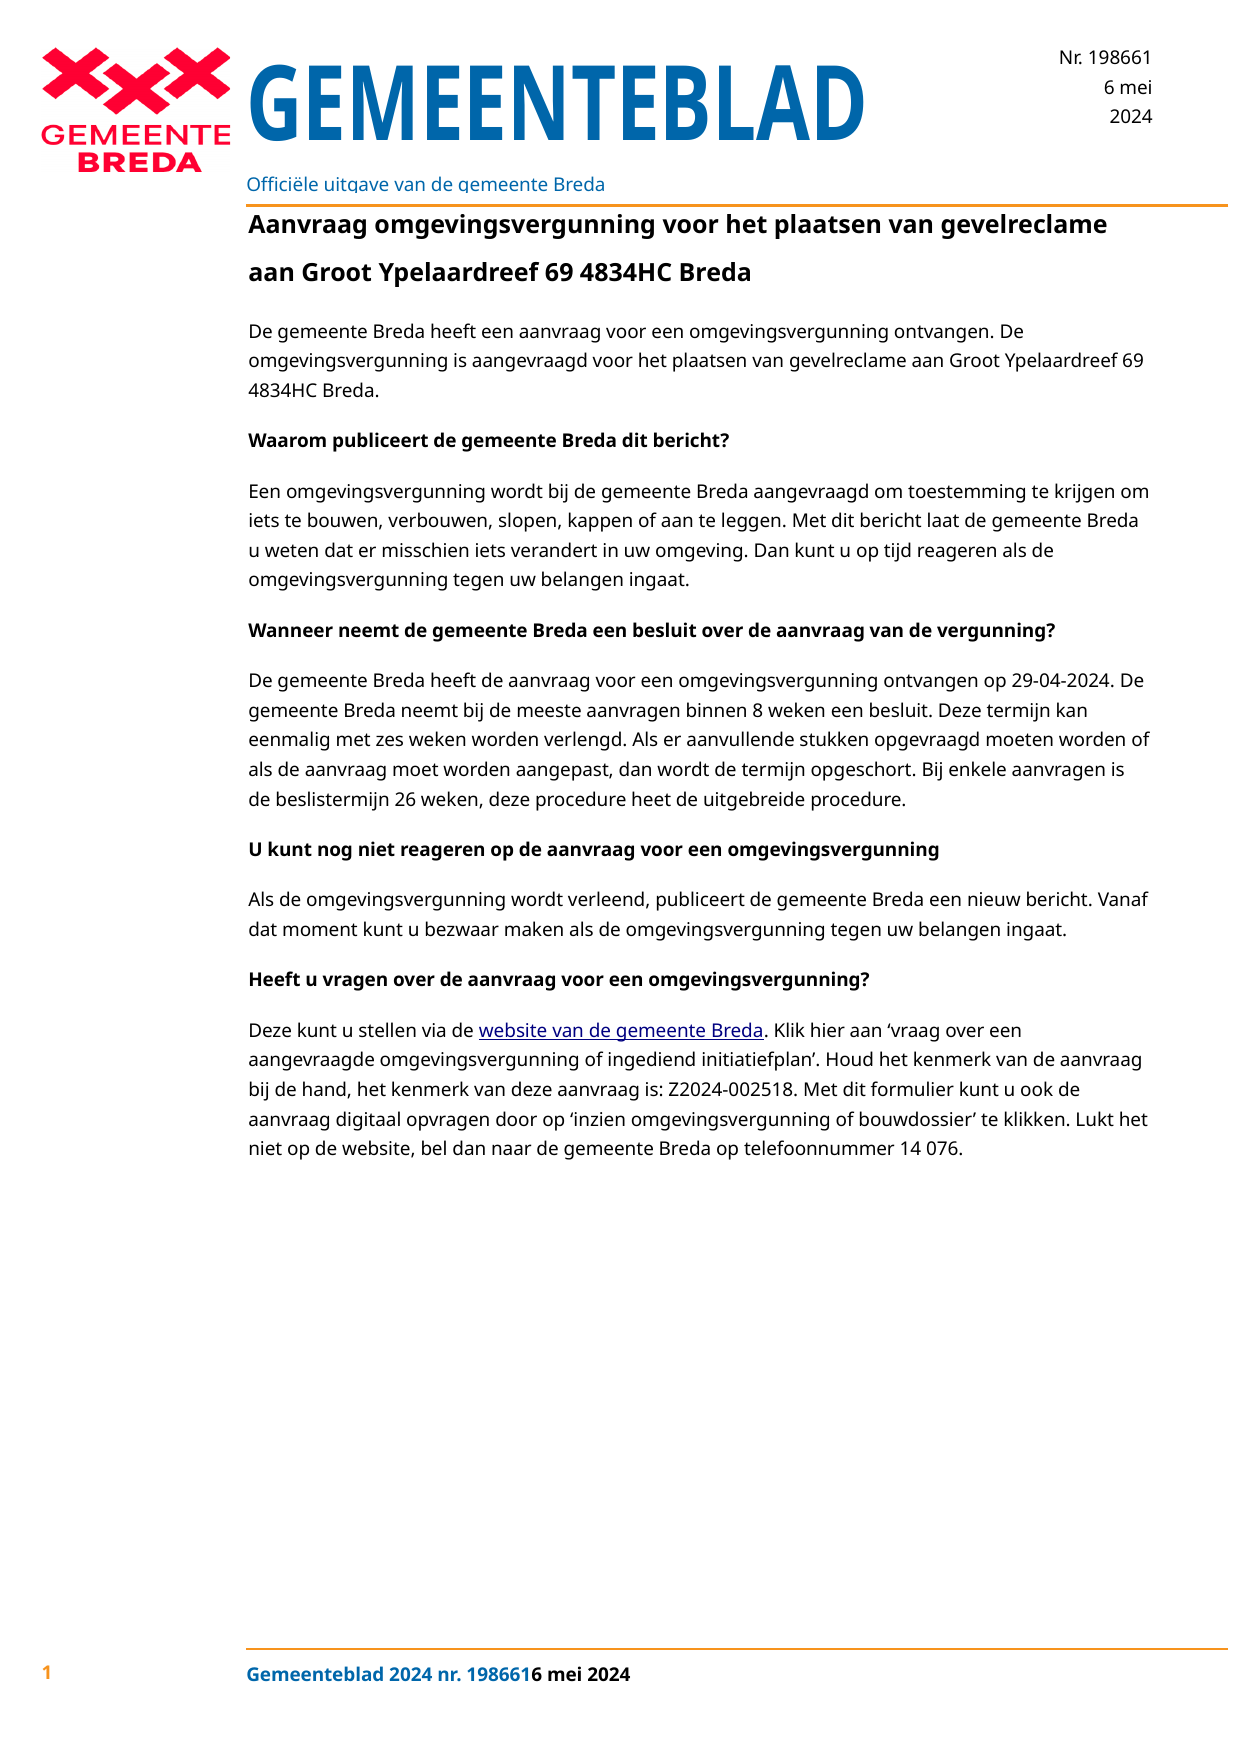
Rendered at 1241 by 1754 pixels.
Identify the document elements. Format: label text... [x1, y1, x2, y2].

text Aanvraag omgevingsvergunning voor het plaatsen van gevelreclame aan Groot Ypelaardreef 69 4834HC Breda [248, 207, 1152, 288]
text Als de omgevingsvergunning wordt verleend, publiceert de gemeente Breda een nieuw bericht. Vanaf dat moment kunt u bezwaar maken als de omgevingsvergunning tegen uw belangen ingaat. [248, 887, 1152, 942]
text U kunt nog niet reageren op de aanvraag voor een omgevingsvergunning [248, 836, 1152, 862]
text Waarom publiceert de gemeente Breda dit bericht? [248, 427, 1152, 453]
text De gemeente Breda heeft de aanvraag voor een omgevingsvergunning ontvangen op 29-04-2024. De gemeente Breda neemt bij de meeste aanvragen binnen 8 weken een besluit. Deze termijn kan eenmalig met zes weken worden verlengd. Als er aanvullende stukken opgevraagd moeten worden of als de aanvraag moet worden aangepast, dan wordt de termijn opgeschort. Bij enkele aanvragen is de beslistermijn 26 weken, deze procedure heet de uitgebreide procedure. [248, 667, 1152, 812]
text Deze kunt u stellen via de website van de gemeente Breda. Klik hier aan ‘vraag over een aangevraagde omgevingsvergunning of ingediend initiatiefplan’. Houd het kenmerk van de aanvraag bij de hand, het kenmerk van deze aanvraag is: Z2024-002518. Met dit formulier kunt u ook de aanvraag digitaal opvragen door op ‘inzien omgevingsvergunning of bouwdossier’ te klikken. Lukt het niet op de website, bel dan naar de gemeente Breda op telefoonnummer 14 076. [248, 1017, 1152, 1161]
text Een omgevingsvergunning wordt bij de gemeente Breda aangevraagd om toestemming te krijgen om iets te bouwen, verbouwen, slopen, kappen of aan te leggen. Met dit bericht laat de gemeente Breda u weten dat er misschien iets verandert in uw omgeving. Dan kunt u op tijd reageren als de omgevingsvergunning tegen uw belangen ingaat. [248, 478, 1152, 592]
text De gemeente Breda heeft een aanvraag voor een omgevingsvergunning ontvangen. De omgevingsvergunning is aangevraagd voor het plaatsen van gevelreclame aan Groot Ypelaardreef 69 4834HC Breda. [248, 318, 1152, 403]
text Wanneer neemt de gemeente Breda een besluit over de aanvraag van de vergunning? [248, 617, 1152, 643]
text Heeft u vragen over de aanvraag voor een omgevingsvergunning? [248, 967, 1152, 992]
picture [41, 47, 231, 172]
